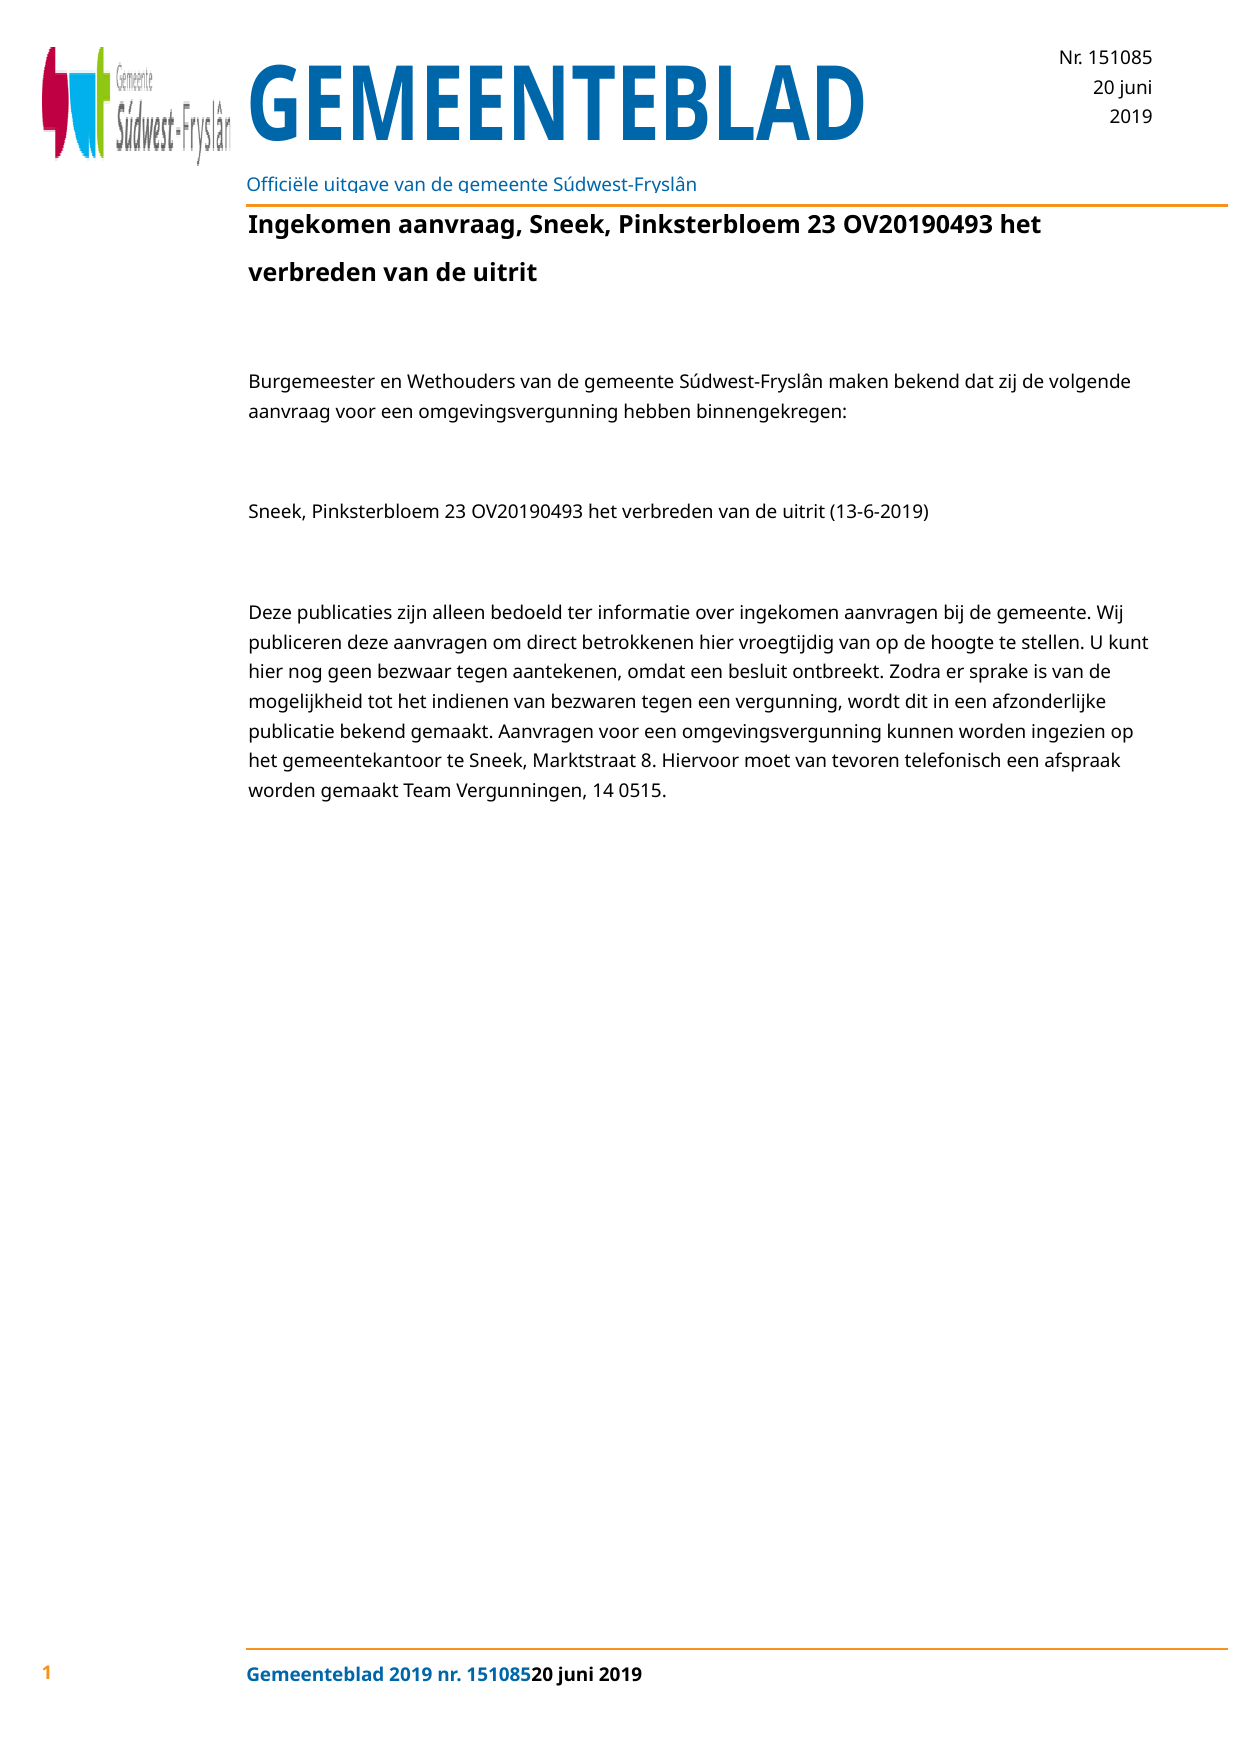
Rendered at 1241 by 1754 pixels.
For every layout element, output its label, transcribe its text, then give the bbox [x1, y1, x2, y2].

text Deze publicaties zijn alleen bedoeld ter informatie over ingekomen aanvragen bij de gemeente. Wij publiceren deze aanvragen om direct betrokkenen hier vroegtijdig van op de hoogte te stellen. U kunt hier nog geen bezwaar tegen aantekenen, omdat een besluit ontbreekt. Zodra er sprake is van de mogelijkheid tot het indienen van bezwaren tegen een vergunning, wordt dit in een afzonderlijke publicatie bekend gemaakt. Aanvragen voor een omgevingsvergunning kunnen worden ingezien op het gemeentekantoor te Sneek, Marktstraat 8. Hiervoor moet van tevoren telefonisch een afspraak worden gemaakt Team Vergunningen, 14 0515. [248, 599, 1152, 803]
picture [41, 47, 231, 172]
text Sneek, Pinksterbloem 23 OV20190493 het verbreden van de uitrit (13-6-2019) [248, 499, 1152, 524]
text Burgemeester en Wethouders van de gemeente Súdwest-Fryslân maken bekend dat zij de volgende aanvraag voor een omgevingsvergunning hebben binnengekregen: [248, 368, 1152, 424]
text Ingekomen aanvraag, Sneek, Pinksterbloem 23 OV20190493 het verbreden van de uitrit [248, 207, 1152, 288]
